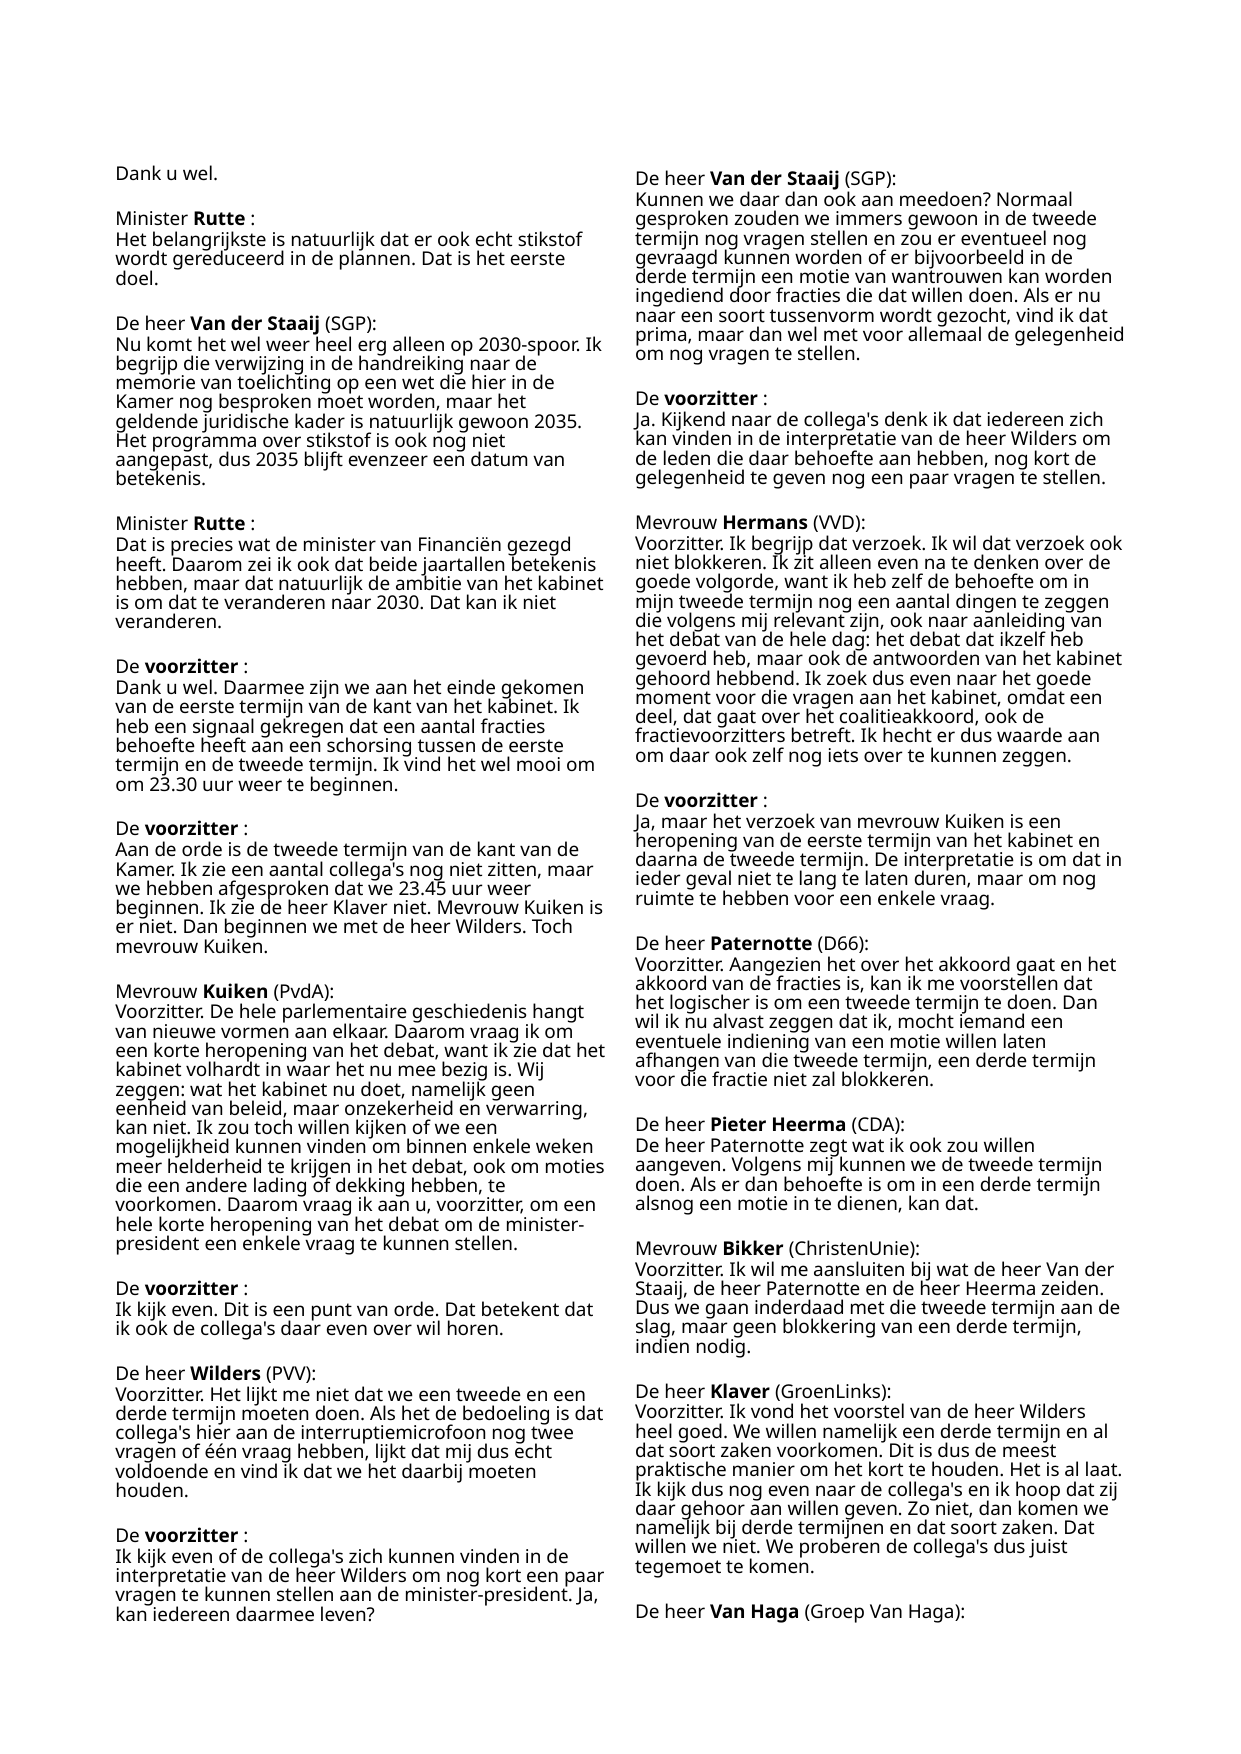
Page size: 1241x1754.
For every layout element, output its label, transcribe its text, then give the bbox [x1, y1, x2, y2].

text De heer Van Haga (Groep Van Haga): [635, 1598, 1125, 1623]
text Dat is precies wat de minister van Financiën gezegd heeft. Daarom zei ik ook dat beide jaartallen betekenis hebben, maar dat natuurlijk de ambitie van het kabinet is om dat te veranderen naar 2030. Dat kan ik niet veranderen. [115, 536, 605, 633]
text Voorzitter. Het lijkt me niet dat we een tweede en een derde termijn moeten doen. Als het de bedoeling is dat collega's hier aan de interruptiemicrofoon nog twee vragen of één vraag hebben, lijkt dat mij dus echt voldoende en vind ik dat we het daarbij moeten houden. [115, 1386, 605, 1501]
text De voorzitter : [115, 1522, 605, 1548]
text Dank u wel. [115, 165, 605, 184]
text Minister Rutte : [115, 205, 605, 231]
text Voorzitter. Ik wil me aansluiten bij wat de heer Van der Staaij, de heer Paternotte en de heer Heerma zeiden. Dus we gaan inderdaad met die tweede termijn aan de slag, maar geen blokkering van een derde termijn, indien nodig. [635, 1261, 1125, 1357]
text Aan de orde is de tweede termijn van de kant van de Kamer. Ik zie een aantal collega's nog niet zitten, maar we hebben afgesproken dat we 23.45 uur weer beginnen. Ik zie de heer Klaver niet. Mevrouw Kuiken is er niet. Dan beginnen we met de heer Wilders. Toch mevrouw Kuiken. [115, 841, 605, 957]
text Voorzitter. Ik vond het voorstel van de heer Wilders heel goed. We willen namelijk een derde termijn en al dat soort zaken voorkomen. Dit is dus de meest praktische manier om het kort te houden. Het is al laat. Ik kijk dus nog even naar de collega's en ik hoop dat zij daar gehoor aan willen geven. Zo niet, dan komen we namelijk bij derde termijnen en dat soort zaken. Dat willen we niet. We proberen de collega's dus juist tegemoet te komen. [635, 1403, 1125, 1577]
text Ik kijk even of de collega's zich kunnen vinden in de interpretatie van de heer Wilders om nog kort een paar vragen te kunnen stellen aan de minister-president. Ja, kan iedereen daarmee leven? [115, 1548, 605, 1625]
text Voorzitter. De hele parlementaire geschiedenis hangt van nieuwe vormen aan elkaar. Daarom vraag ik om een korte heropening van het debat, want ik zie dat het kabinet volhardt in waar het nu mee bezig is. Wij zeggen: wat het kabinet nu doet, namelijk geen eenheid van beleid, maar onzekerheid en verwarring, kan niet. Ik zou toch willen kijken of we een mogelijkheid kunnen vinden om binnen enkele weken meer helderheid te krijgen in het debat, ook om moties die een andere lading of dekking hebben, te voorkomen. Daarom vraag ik aan u, voorzitter, om een hele korte heropening van het debat om de minister-president een enkele vraag te kunnen stellen. [115, 1003, 605, 1254]
text Ja. Kijkend naar de collega's denk ik dat iedereen zich kan vinden in de interpretatie van de heer Wilders om de leden die daar behoefte aan hebben, nog kort de gelegenheid te geven nog een paar vragen te stellen. [635, 411, 1125, 488]
text De heer Van der Staaij (SGP): [635, 165, 1125, 191]
text De voorzitter : [635, 385, 1125, 411]
text Ik kijk even. Dit is een punt van orde. Dat betekent dat ik ook de collega's daar even over wil horen. [115, 1301, 605, 1339]
text Mevrouw Kuiken (PvdA): [115, 978, 605, 1003]
text De heer Paternotte (D66): [635, 930, 1125, 956]
text Ja, maar het verzoek van mevrouw Kuiken is een heropening van de eerste termijn van het kabinet en daarna de tweede termijn. De interpretatie is om dat in ieder geval niet te lang te laten duren, maar om nog ruimte te hebben voor een enkele vraag. [635, 813, 1125, 909]
text Voorzitter. Aangezien het over het akkoord gaat en het akkoord van de fracties is, kan ik me voorstellen dat het logischer is om een tweede termijn te doen. Dan wil ik nu alvast zeggen dat ik, mocht iemand een eventuele indiening van een motie willen laten afhangen van die tweede termijn, een derde termijn voor die fractie niet zal blokkeren. [635, 956, 1125, 1090]
text Kunnen we daar dan ook aan meedoen? Normaal gesproken zouden we immers gewoon in de tweede termijn nog vragen stellen en zou er eventueel nog gevraagd kunnen worden of er bijvoorbeeld in de derde termijn een motie van wantrouwen kan worden ingediend door fracties die dat willen doen. Als er nu naar een soort tussenvorm wordt gezocht, vind ik dat prima, maar dan wel met voor allemaal de gelegenheid om nog vragen te stellen. [635, 191, 1125, 364]
text De heer Wilders (PVV): [115, 1360, 605, 1386]
text De heer Paternotte zegt wat ik ook zou willen aangeven. Volgens mij kunnen we de tweede termijn doen. Als er dan behoefte is om in een derde termijn alsnog een motie in te dienen, kan dat. [635, 1137, 1125, 1214]
text Voorzitter. Ik begrijp dat verzoek. Ik wil dat verzoek ook niet blokkeren. Ik zit alleen even na te denken over de goede volgorde, want ik heb zelf de behoefte om in mijn tweede termijn nog een aantal dingen te zeggen die volgens mij relevant zijn, ook naar aanleiding van het debat van de hele dag: het debat dat ikzelf heb gevoerd heb, maar ook de antwoorden van het kabinet gehoord hebbend. Ik zoek dus even naar het goede moment voor die vragen aan het kabinet, omdat een deel, dat gaat over het coalitieakkoord, ook de fractievoorzitters betreft. Ik hecht er dus waarde aan om daar ook zelf nog iets over te kunnen zeggen. [635, 535, 1125, 766]
text Minister Rutte : [115, 511, 605, 536]
text Dank u wel. Daarmee zijn we aan het einde gekomen van de eerste termijn van de kant van het kabinet. Ik heb een signaal gekregen dat een aantal fracties behoefte heeft aan een schorsing tussen de eerste termijn en de tweede termijn. Ik vind het wel mooi om om 23.30 uur weer te beginnen. [115, 679, 605, 795]
text De voorzitter : [635, 787, 1125, 813]
text Het belangrijkste is natuurlijk dat er ook echt stikstof wordt gereduceerd in de plannen. Dat is het eerste doel. [115, 231, 605, 289]
text De voorzitter : [115, 1275, 605, 1301]
text De heer Klaver (GroenLinks): [635, 1378, 1125, 1403]
text De voorzitter : [115, 653, 605, 679]
text De voorzitter : [115, 816, 605, 841]
text De heer Pieter Heerma (CDA): [635, 1111, 1125, 1137]
text Mevrouw Hermans (VVD): [635, 509, 1125, 535]
text Mevrouw Bikker (ChristenUnie): [635, 1235, 1125, 1261]
text De heer Van der Staaij (SGP): [115, 310, 605, 336]
text Nu komt het wel weer heel erg alleen op 2030-spoor. Ik begrijp die verwijzing in de handreiking naar de memorie van toelichting op een wet die hier in de Kamer nog besproken moet worden, maar het geldende juridische kader is natuurlijk gewoon 2035. Het programma over stikstof is ook nog niet aangepast, dus 2035 blijft evenzeer een datum van betekenis. [115, 336, 605, 490]
